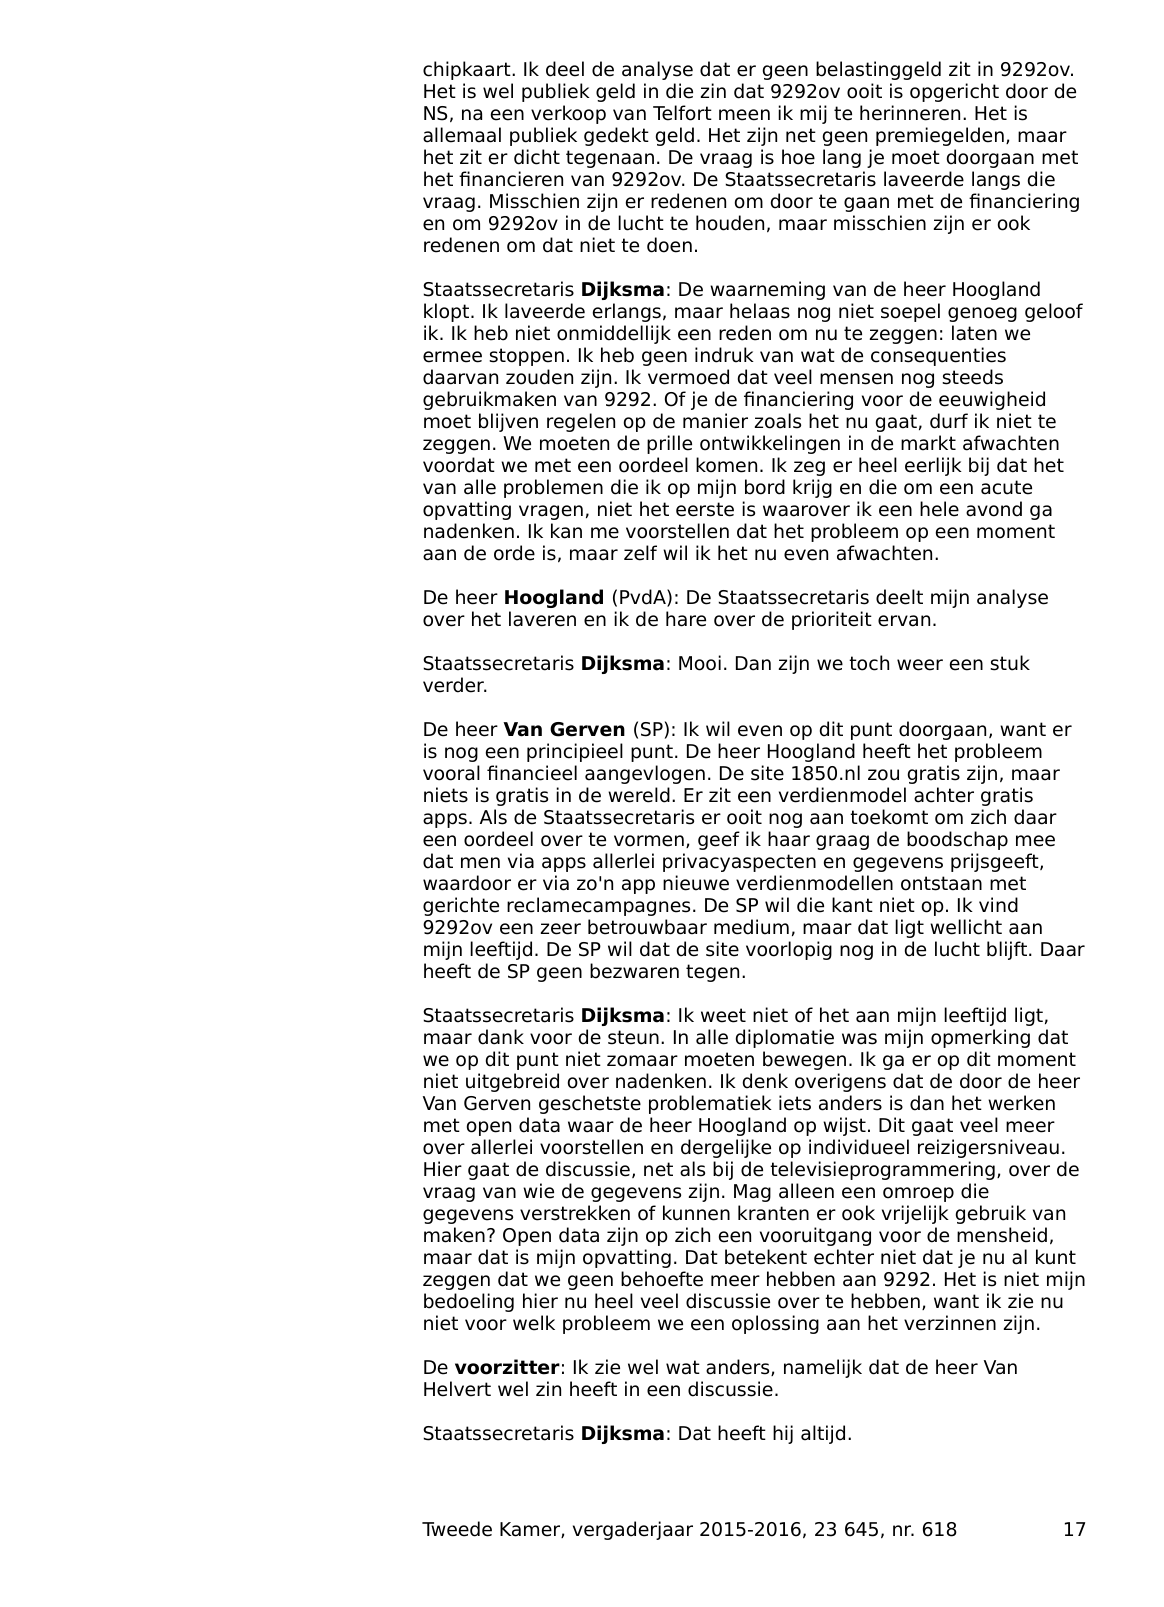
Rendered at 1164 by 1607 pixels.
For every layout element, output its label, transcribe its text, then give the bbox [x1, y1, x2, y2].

text Staatssecretaris Dijksma: Dat heeft hij altijd. [422, 1423, 1087, 1445]
text chipkaart. Ik deel de analyse dat er geen belastinggeld zit in 9292ov. Het is wel publiek geld in die zin dat 9292ov ooit is opgericht door de NS, na een verkoop van Telfort meen ik mij te herinneren. Het is allemaal publiek gedekt geld. Het zijn net geen premiegelden, maar het zit er dicht tegenaan. De vraag is hoe lang je moet doorgaan met het financieren van 9292ov. De Staatssecretaris laveerde langs die vraag. Misschien zijn er redenen om door te gaan met de financiering en om 9292ov in de lucht te houden, maar misschien zijn er ook redenen om dat niet te doen. [422, 59, 1087, 257]
text De heer Van Gerven (SP): Ik wil even op dit punt doorgaan, want er is nog een principieel punt. De heer Hoogland heeft het probleem vooral financieel aangevlogen. De site 1850.nl zou gratis zijn, maar niets is gratis in de wereld. Er zit een verdienmodel achter gratis apps. Als de Staatssecretaris er ooit nog aan toekomt om zich daar een oordeel over te vormen, geef ik haar graag de boodschap mee dat men via apps allerlei privacyaspecten en gegevens prijsgeeft, waardoor er via zo'n app nieuwe verdienmodellen ontstaan met gerichte reclamecampagnes. De SP wil die kant niet op. Ik vind 9292ov een zeer betrouwbaar medium, maar dat ligt wellicht aan mijn leeftijd. De SP wil dat de site voorlopig nog in de lucht blijft. Daar heeft de SP geen bezwaren tegen. [422, 719, 1087, 983]
text Staatssecretaris Dijksma: De waarneming van de heer Hoogland klopt. Ik laveerde erlangs, maar helaas nog niet soepel genoeg geloof ik. Ik heb niet onmiddellijk een reden om nu te zeggen: laten we ermee stoppen. Ik heb geen indruk van wat de consequenties daarvan zouden zijn. Ik vermoed dat veel mensen nog steeds gebruikmaken van 9292. Of je de financiering voor de eeuwigheid moet blijven regelen op de manier zoals het nu gaat, durf ik niet te zeggen. We moeten de prille ontwikkelingen in de markt afwachten voordat we met een oordeel komen. Ik zeg er heel eerlijk bij dat het van alle problemen die ik op mijn bord krijg en die om een acute opvatting vragen, niet het eerste is waarover ik een hele avond ga nadenken. Ik kan me voorstellen dat het probleem op een moment aan de orde is, maar zelf wil ik het nu even afwachten. [422, 279, 1087, 565]
text Staatssecretaris Dijksma: Ik weet niet of het aan mijn leeftijd ligt, maar dank voor de steun. In alle diplomatie was mijn opmerking dat we op dit punt niet zomaar moeten bewegen. Ik ga er op dit moment niet uitgebreid over nadenken. Ik denk overigens dat de door de heer Van Gerven geschetste problematiek iets anders is dan het werken met open data waar de heer Hoogland op wijst. Dit gaat veel meer over allerlei voorstellen en dergelijke op individueel reizigersniveau. Hier gaat de discussie, net als bij de televisieprogrammering, over de vraag van wie de gegevens zijn. Mag alleen een omroep die gegevens verstrekken of kunnen kranten er ook vrijelijk gebruik van maken? Open data zijn op zich een vooruitgang voor de mensheid, maar dat is mijn opvatting. Dat betekent echter niet dat je nu al kunt zeggen dat we geen behoefte meer hebben aan 9292. Het is niet mijn bedoeling hier nu heel veel discussie over te hebben, want ik zie nu niet voor welk probleem we een oplossing aan het verzinnen zijn. [422, 1005, 1087, 1335]
text Staatssecretaris Dijksma: Mooi. Dan zijn we toch weer een stuk verder. [422, 653, 1087, 697]
text De heer Hoogland (PvdA): De Staatssecretaris deelt mijn analyse over het laveren en ik de hare over de prioriteit ervan. [422, 587, 1087, 631]
text De voorzitter: Ik zie wel wat anders, namelijk dat de heer Van Helvert wel zin heeft in een discussie. [422, 1357, 1087, 1401]
